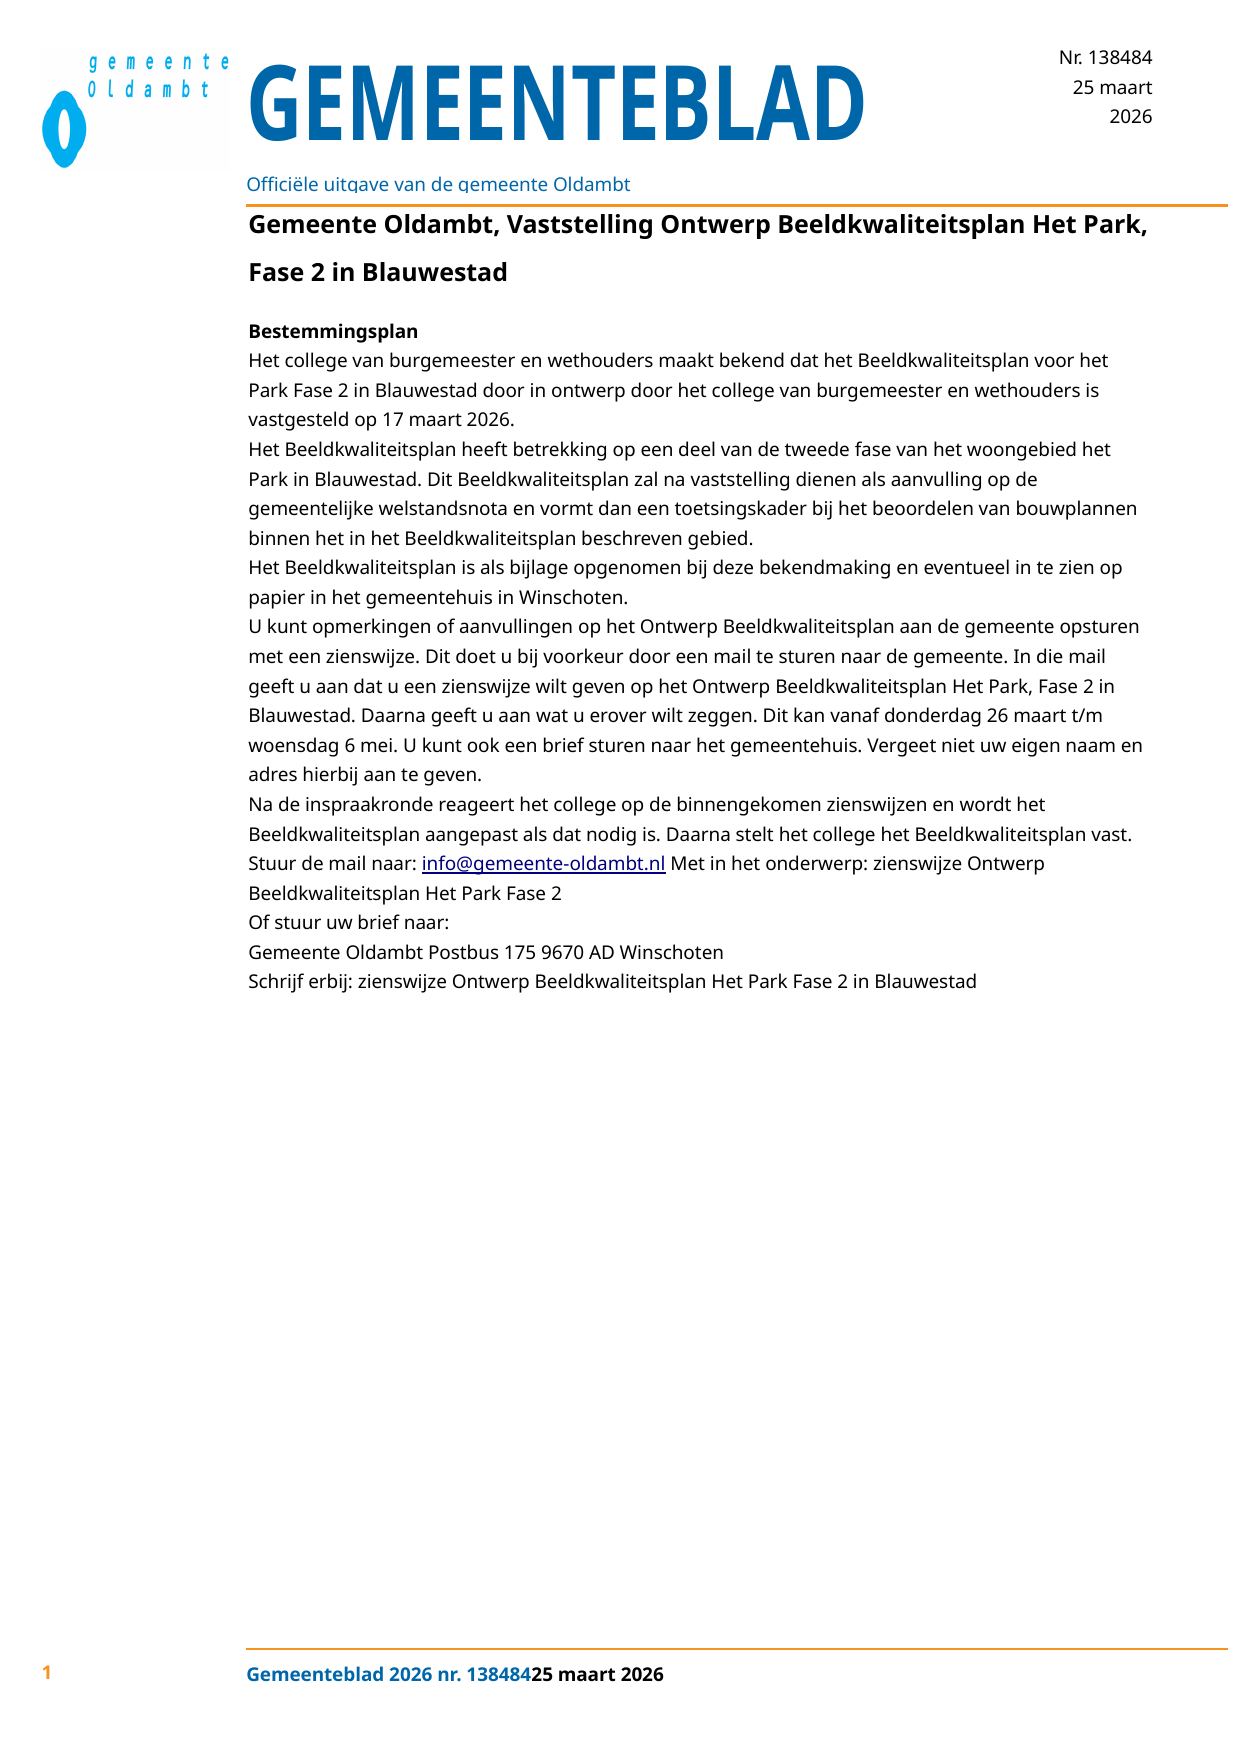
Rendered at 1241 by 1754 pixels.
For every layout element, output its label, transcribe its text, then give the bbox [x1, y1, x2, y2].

text U kunt opmerkingen of aanvullingen op het Ontwerp Beeldkwaliteitsplan aan de gemeente opsturen met een zienswijze. Dit doet u bij voorkeur door een mail te sturen naar de gemeente. In die mail geeft u aan dat u een zienswijze wilt geven op het Ontwerp Beeldkwaliteitsplan Het Park, Fase 2 in Blauwestad. Daarna geeft u aan wat u erover wilt zeggen. Dit kan vanaf donderdag 26 maart t/m woensdag 6 mei. U kunt ook een brief sturen naar het gemeentehuis. Vergeet niet uw eigen naam en adres hierbij aan te geven. [248, 614, 1152, 787]
text Het Beeldkwaliteitsplan heeft betrekking op een deel van de tweede fase van het woongebied het Park in Blauwestad. Dit Beeldkwaliteitsplan zal na vaststelling dienen als aanvulling op de gemeentelijke welstandsnota en vormt dan een toetsingskader bij het beoordelen van bouwplannen binnen het in het Beeldkwaliteitsplan beschreven gebied. [248, 436, 1152, 551]
picture [41, 47, 231, 172]
text Gemeente Oldambt, Vaststelling Ontwerp Beeldkwaliteitsplan Het Park, Fase 2 in Blauwestad [248, 207, 1152, 288]
text Schrijf erbij: zienswijze Ontwerp Beeldkwaliteitsplan Het Park Fase 2 in Blauwestad [248, 969, 1152, 994]
text Het Beeldkwaliteitsplan is als bijlage opgenomen bij deze bekendmaking en eventueel in te zien op papier in het gemeentehuis in Winschoten. [248, 554, 1152, 610]
text Gemeente Oldambt Postbus 175 9670 AD Winschoten [248, 939, 1152, 965]
text Bestemmingsplan [248, 318, 1152, 344]
text Het college van burgemeester en wethouders maakt bekend dat het Beeldkwaliteitsplan voor het Park Fase 2 in Blauwestad door in ontwerp door het college van burgemeester en wethouders is vastgesteld op 17 maart 2026. [248, 347, 1152, 432]
text Na de inspraakronde reageert het college op de binnengekomen zienswijzen en wordt het Beeldkwaliteitsplan aangepast als dat nodig is. Daarna stelt het college het Beeldkwaliteitsplan vast. [248, 791, 1152, 847]
text Stuur de mail naar: info@gemeente-oldambt.nl Met in het onderwerp: zienswijze Ontwerp Beeldkwaliteitsplan Het Park Fase 2 [248, 850, 1152, 906]
text Of stuur uw brief naar: [248, 909, 1152, 935]
